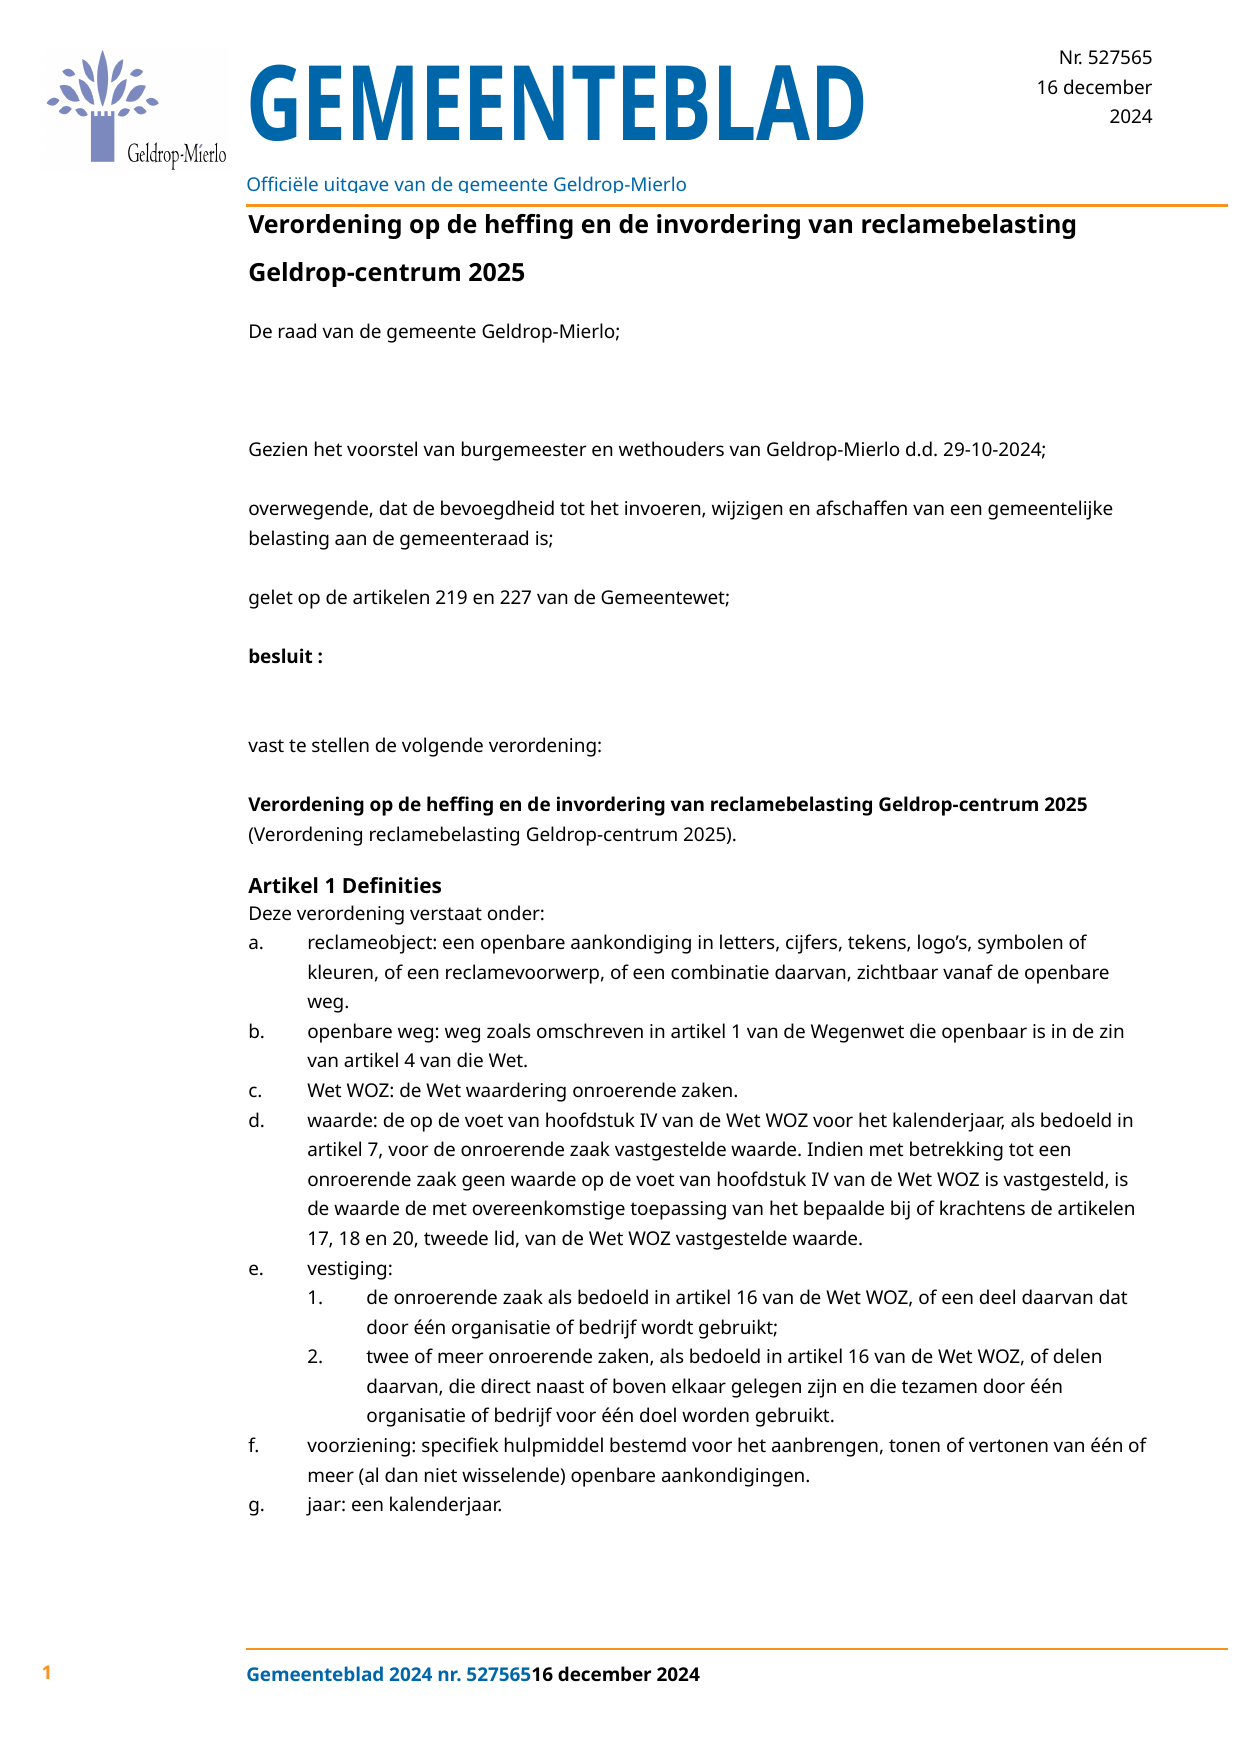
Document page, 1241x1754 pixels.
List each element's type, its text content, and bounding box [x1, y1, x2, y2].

text (Verordening reclamebelasting Geldrop-centrum 2025). [248, 821, 1152, 847]
list de onroerende zaak als bedoeld in artikel 16 van de Wet WOZ, of een deel daarvan dat door één organisatie of bedrijf wordt gebruikt; [307, 1284, 1152, 1339]
text Artikel 1 Definities [248, 871, 1152, 900]
list vestiging: [248, 1255, 1152, 1280]
list voorziening: specifiek hulpmiddel bestemd voor het aanbrengen, tonen of vertonen van één of meer (al dan niet wisselende) openbare aankondigingen. [248, 1432, 1152, 1487]
text gelet op de artikelen 219 en 227 van de Gemeentewet; [248, 584, 1152, 610]
text besluit : [248, 643, 1152, 669]
picture [41, 47, 231, 172]
list jaar: een kalenderjaar. [248, 1491, 1152, 1517]
text De raad van de gemeente Geldrop-Mierlo; [248, 318, 1152, 344]
text Verordening op de heffing en de invordering van reclamebelasting Geldrop-centrum 2025 [248, 791, 1152, 817]
list openbare weg: weg zoals omschreven in artikel 1 van de Wegenwet die openbaar is in de zin van artikel 4 van die Wet. [248, 1018, 1152, 1073]
text overwegende, dat de bevoegdheid tot het invoeren, wijzigen en afschaffen van een gemeentelijke belasting aan de gemeenteraad is; [248, 495, 1152, 551]
text vast te stellen de volgende verordening: [248, 732, 1152, 758]
text Verordening op de heffing en de invordering van reclamebelasting Geldrop-centrum 2025 [248, 207, 1152, 288]
list Wet WOZ: de Wet waardering onroerende zaken. [248, 1077, 1152, 1103]
text Deze verordening verstaat onder: [248, 900, 1152, 925]
list twee of meer onroerende zaken, als bedoeld in artikel 16 van de Wet WOZ, of delen daarvan, die direct naast of boven elkaar gelegen zijn en die tezamen door één organisatie of bedrijf voor één doel worden gebruikt. [307, 1343, 1152, 1428]
text Gezien het voorstel van burgemeester en wethouders van Geldrop-Mierlo d.d. 29-10-2024; [248, 436, 1152, 462]
list reclameobject: een openbare aankondiging in letters, cijfers, tekens, logo’s, symbolen of kleuren, of een reclamevoorwerp, of een combinatie daarvan, zichtbaar vanaf de openbare weg. [248, 929, 1152, 1014]
list waarde: de op de voet van hoofdstuk IV van de Wet WOZ voor het kalenderjaar, als bedoeld in artikel 7, voor de onroerende zaak vastgestelde waarde. Indien met betrekking tot een onroerende zaak geen waarde op de voet van hoofdstuk IV van de Wet WOZ is vastgesteld, is de waarde de met overeenkomstige toepassing van het bepaalde bij of krachtens de artikelen 17, 18 en 20, tweede lid, van de Wet WOZ vastgestelde waarde. [248, 1107, 1152, 1251]
